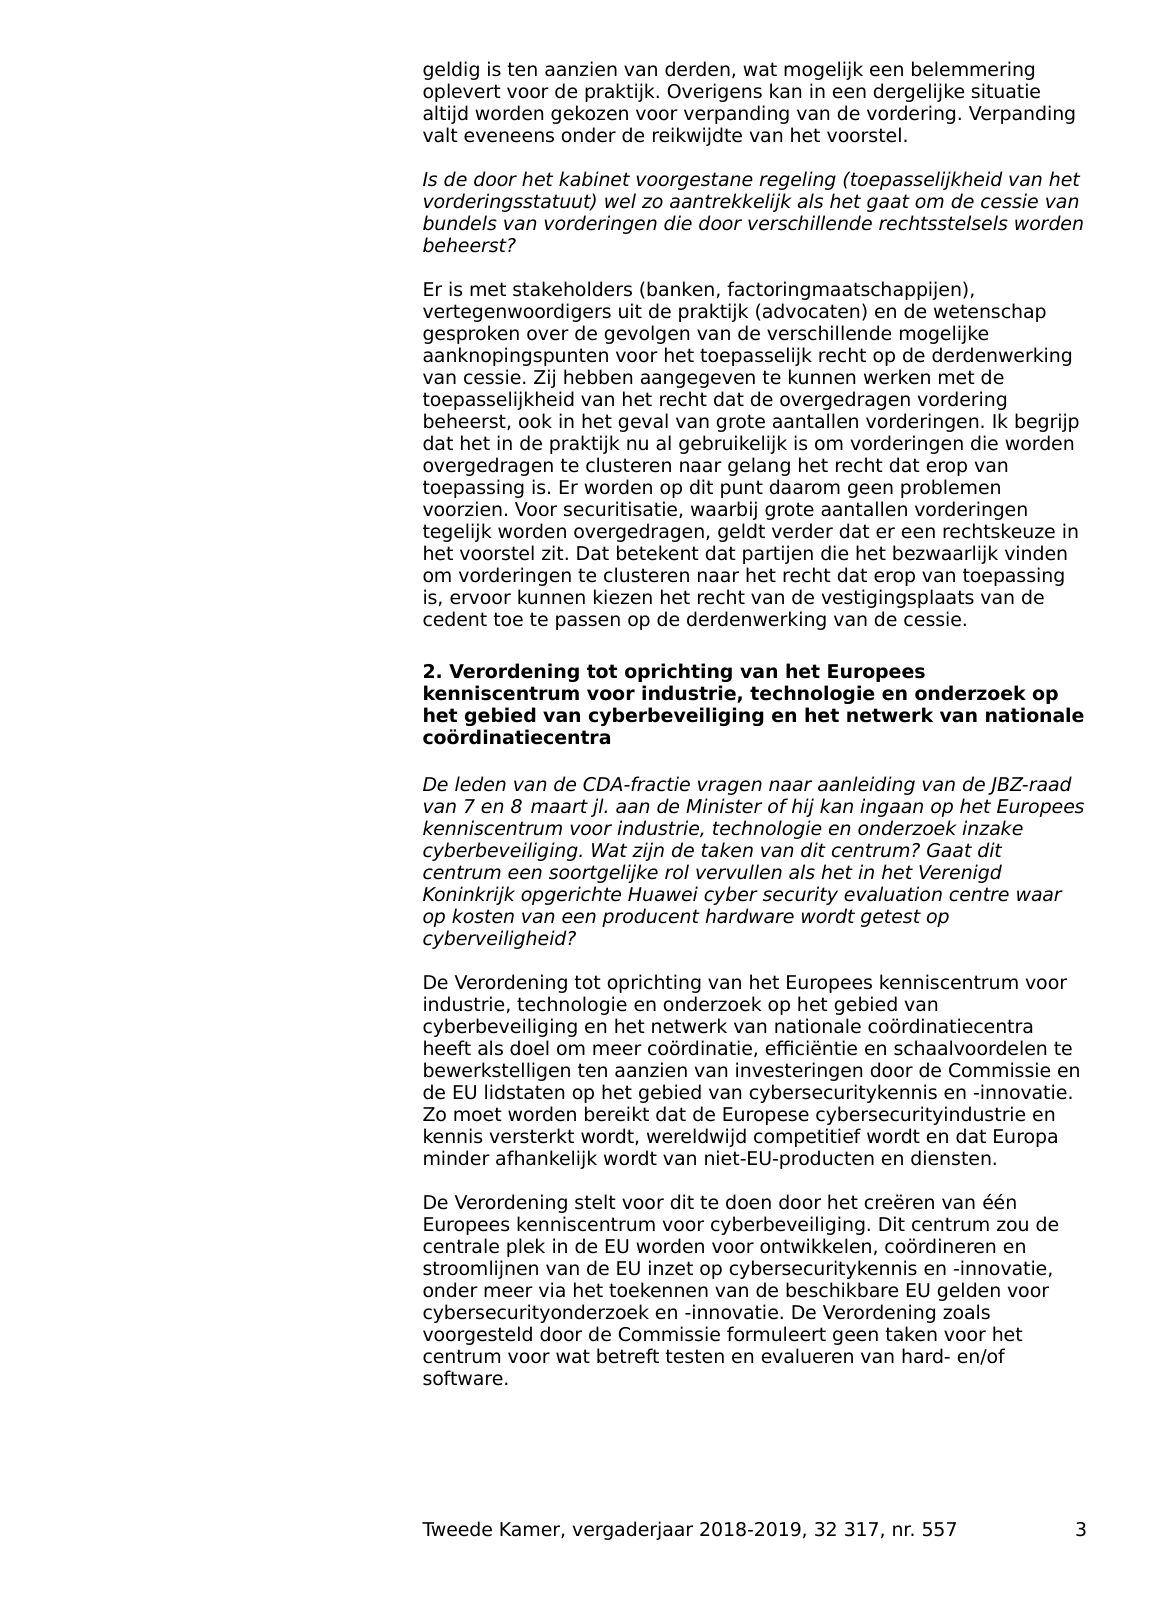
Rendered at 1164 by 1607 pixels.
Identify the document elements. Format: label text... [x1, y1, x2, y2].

text geldig is ten aanzien van derden, wat mogelijk een belemmering oplevert voor de praktijk. Overigens kan in een dergelijke situatie altijd worden gekozen voor verpanding van de vordering. Verpanding valt eveneens onder de reikwijdte van het voorstel. [422, 59, 1087, 147]
text Er is met stakeholders (banken, factoringmaatschappijen), vertegenwoordigers uit de praktijk (advocaten) en de wetenschap gesproken over de gevolgen van de verschillende mogelijke aanknopingspunten voor het toepasselijk recht op de derdenwerking van cessie. Zij hebben aangegeven te kunnen werken met de toepasselijkheid van het recht dat de overgedragen vordering beheerst, ook in het geval van grote aantallen vorderingen. Ik begrijp dat het in de praktijk nu al gebruikelijk is om vorderingen die worden overgedragen te clusteren naar gelang het recht dat erop van toepassing is. Er worden op dit punt daarom geen problemen voorzien. Voor securitisatie, waarbij grote aantallen vorderingen tegelijk worden overgedragen, geldt verder dat er een rechtskeuze in het voorstel zit. Dat betekent dat partijen die het bezwaarlijk vinden om vorderingen te clusteren naar het recht dat erop van toepassing is, ervoor kunnen kiezen het recht van de vestigingsplaats van de cedent toe te passen op de derdenwerking van de cessie. [422, 279, 1087, 631]
text De leden van de CDA-fractie vragen naar aanleiding van de JBZ-raad van 7 en 8 maart jl. aan de Minister of hij kan ingaan op het Europees kenniscentrum voor industrie, technologie en onderzoek inzake cyberbeveiliging. Wat zijn de taken van dit centrum? Gaat dit centrum een soortgelijke rol vervullen als het in het Verenigd Koninkrijk opgerichte Huawei cyber security evaluation centre waar op kosten van een producent hardware wordt getest op cyberveiligheid? [422, 774, 1087, 950]
text Is de door het kabinet voorgestane regeling (toepasselijkheid van het vorderingsstatuut) wel zo aantrekkelijk als het gaat om de cessie van bundels van vorderingen die door verschillende rechtsstelsels worden beheerst? [422, 169, 1087, 257]
subtitle 2. Verordening tot oprichting van het Europees kenniscentrum voor industrie, technologie en onderzoek op het gebied van cyberbeveiliging en het netwerk van nationale coördinatiecentra [422, 661, 1087, 749]
text De Verordening tot oprichting van het Europees kenniscentrum voor industrie, technologie en onderzoek op het gebied van cyberbeveiliging en het netwerk van nationale coördinatiecentra heeft als doel om meer coördinatie, efficiëntie en schaalvoordelen te bewerkstelligen ten aanzien van investeringen door de Commissie en de EU lidstaten op het gebied van cybersecuritykennis en -innovatie. Zo moet worden bereikt dat de Europese cybersecurityindustrie en kennis versterkt wordt, wereldwijd competitief wordt en dat Europa minder afhankelijk wordt van niet-EU-producten en diensten. [422, 972, 1087, 1170]
text De Verordening stelt voor dit te doen door het creëren van één Europees kenniscentrum voor cyberbeveiliging. Dit centrum zou de centrale plek in de EU worden voor ontwikkelen, coördineren en stroomlijnen van de EU inzet op cybersecuritykennis en -innovatie, onder meer via het toekennen van de beschikbare EU gelden voor cybersecurityonderzoek en -innovatie. De Verordening zoals voorgesteld door de Commissie formuleert geen taken voor het centrum voor wat betreft testen en evalueren van hard- en/of software. [422, 1192, 1087, 1390]
